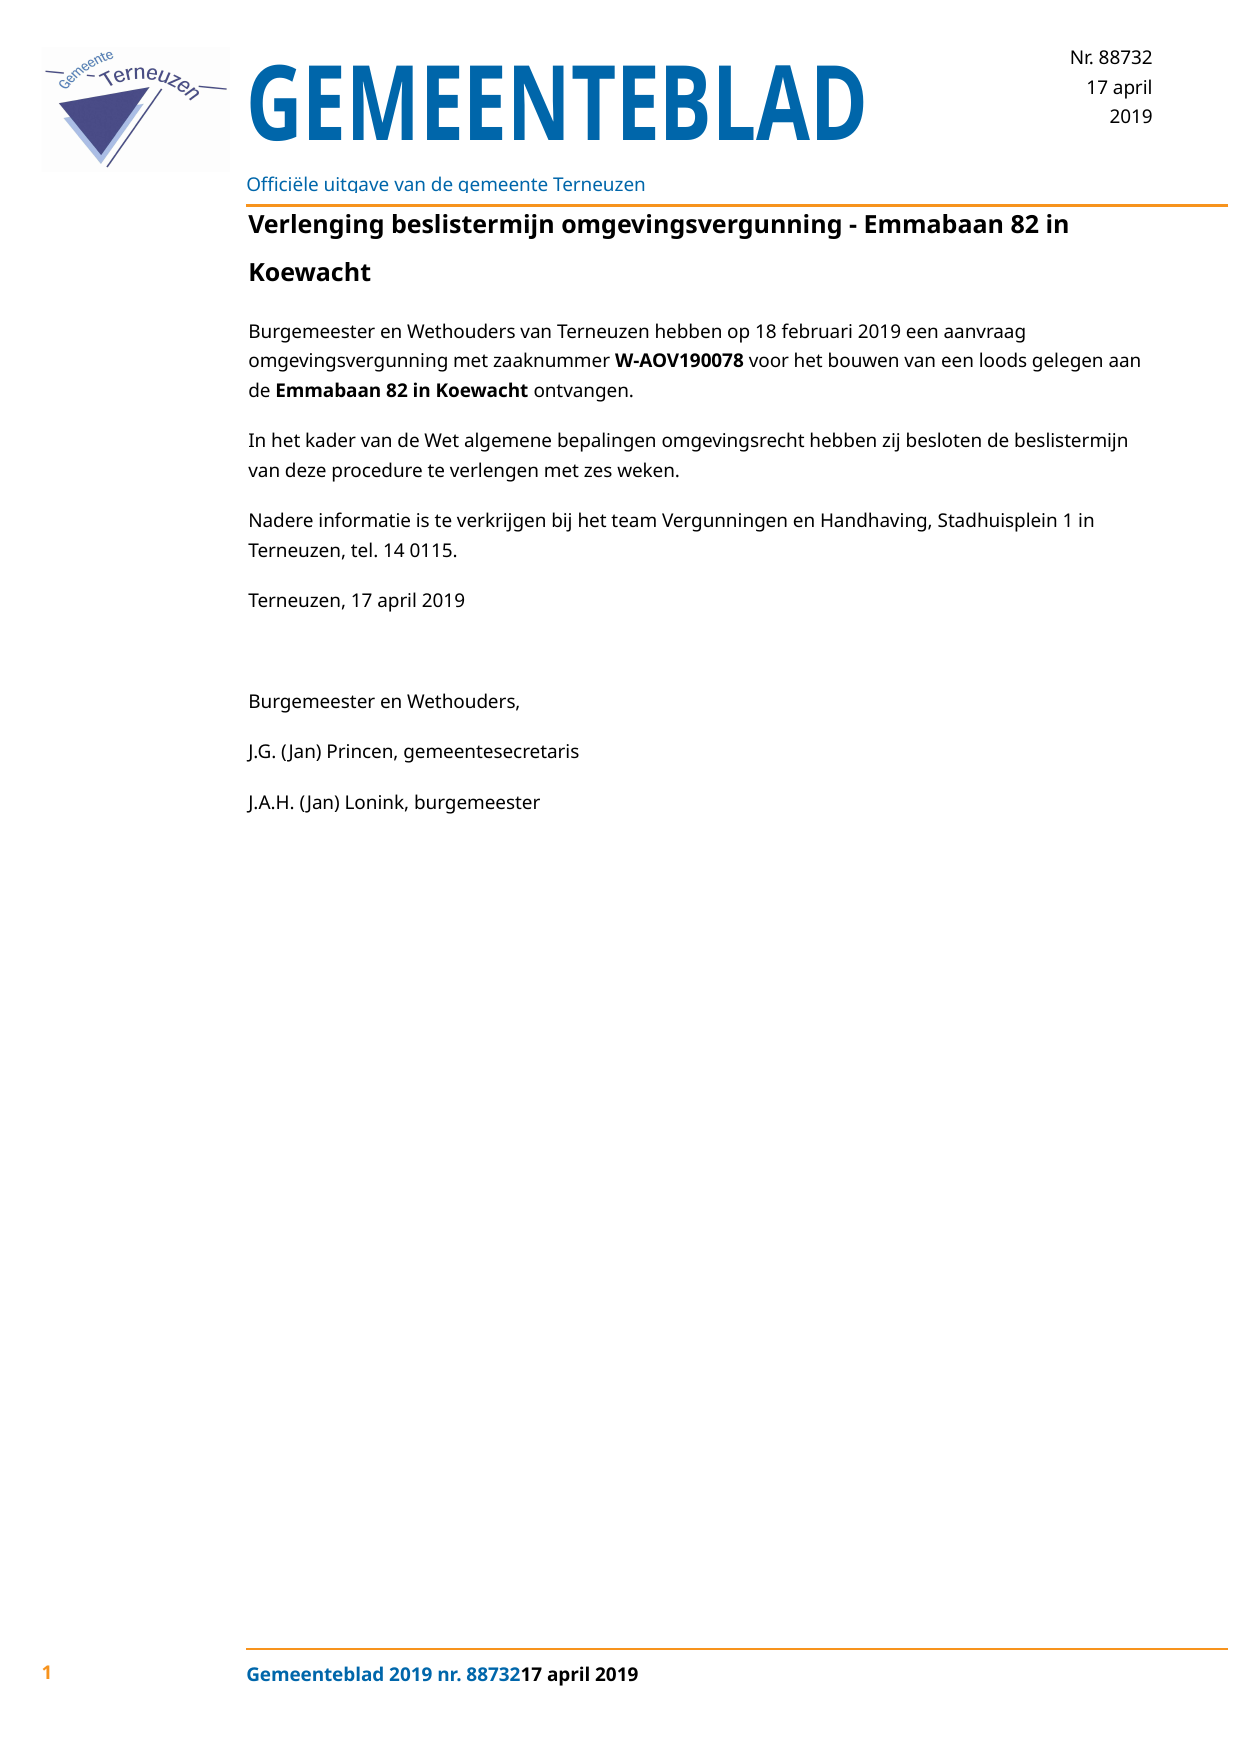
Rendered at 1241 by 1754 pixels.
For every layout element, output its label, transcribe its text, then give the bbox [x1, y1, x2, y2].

picture [41, 47, 231, 172]
text Burgemeester en Wethouders van Terneuzen hebben op 18 februari 2019 een aanvraag omgevingsvergunning met zaaknummer W-AOV190078 voor het bouwen van een loods gelegen aan de Emmabaan 82 in Koewacht ontvangen. [248, 318, 1152, 403]
text Burgemeester en Wethouders, [248, 688, 1152, 714]
text J.A.H. (Jan) Lonink, burgemeester [248, 789, 1152, 815]
text Terneuzen, 17 april 2019 [248, 587, 1152, 613]
text Verlenging beslistermijn omgevingsvergunning - Emmabaan 82 in Koewacht [248, 207, 1152, 288]
text In het kader van de Wet algemene bepalingen omgevingsrecht hebben zij besloten de beslistermijn van deze procedure te verlengen met zes weken. [248, 427, 1152, 483]
text Nadere informatie is te verkrijgen bij het team Vergunningen en Handhaving, Stadhuisplein 1 in Terneuzen, tel. 14 0115. [248, 507, 1152, 563]
text J.G. (Jan) Princen, gemeentesecretaris [248, 739, 1152, 764]
